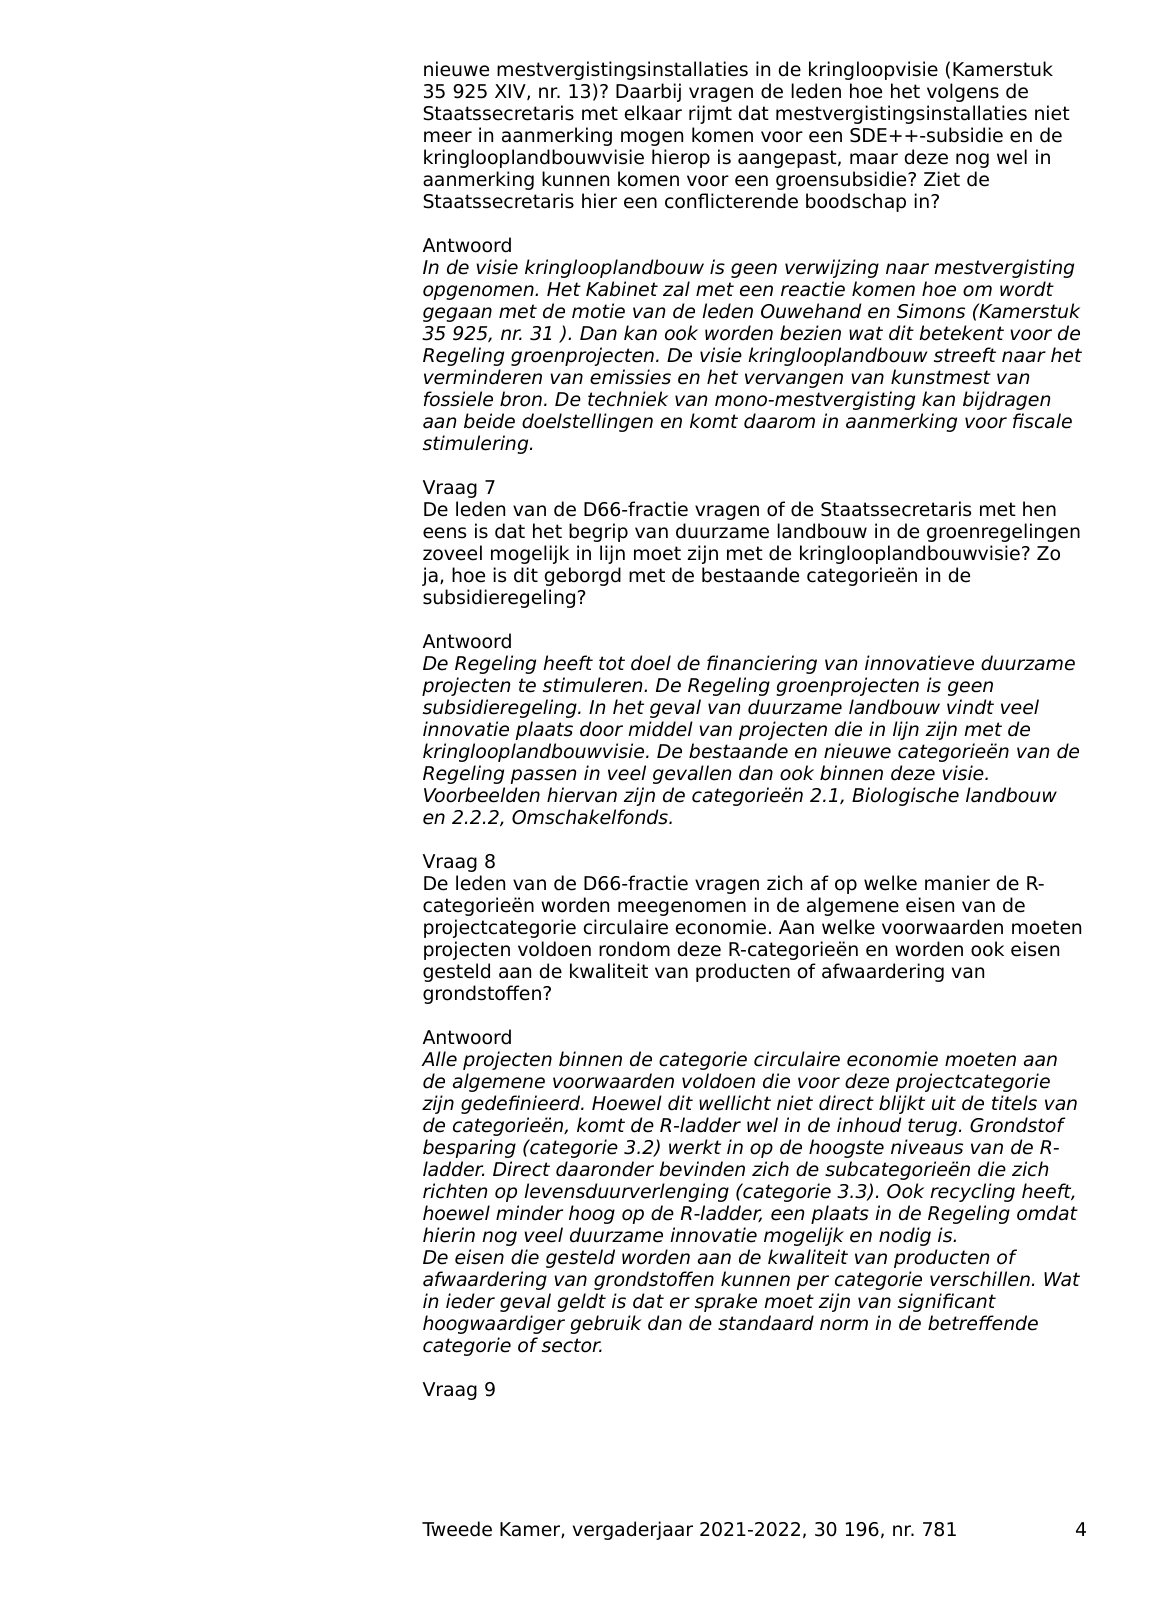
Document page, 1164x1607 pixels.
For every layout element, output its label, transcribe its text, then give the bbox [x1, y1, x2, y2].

text Antwoord [422, 631, 1087, 653]
text De Regeling heeft tot doel de financiering van innovatieve duurzame projecten te stimuleren. De Regeling groenprojecten is geen subsidieregeling. In het geval van duurzame landbouw vindt veel innovatie plaats door middel van projecten die in lijn zijn met de kringlooplandbouwvisie. De bestaande en nieuwe categorieën van de Regeling passen in veel gevallen dan ook binnen deze visie. Voorbeelden hiervan zijn de categorieën 2.1, Biologische landbouw en 2.2.2, Omschakelfonds. [422, 653, 1087, 829]
text In de visie kringlooplandbouw is geen verwijzing naar mestvergisting opgenomen. Het Kabinet zal met een reactie komen hoe om wordt gegaan met de motie van de leden Ouwehand en Simons (Kamerstuk 35 925, nr. 31 ). Dan kan ook worden bezien wat dit betekent voor de Regeling groenprojecten. De visie kringlooplandbouw streeft naar het verminderen van emissies en het vervangen van kunstmest van fossiele bron. De techniek van mono-mestvergisting kan bijdragen aan beide doelstellingen en komt daarom in aanmerking voor fiscale stimulering. [422, 257, 1087, 455]
text Vraag 7 [422, 477, 1087, 499]
text Vraag 8 [422, 851, 1087, 873]
text Alle projecten binnen de categorie circulaire economie moeten aan de algemene voorwaarden voldoen die voor deze projectcategorie zijn gedefinieerd. Hoewel dit wellicht niet direct blijkt uit de titels van de categorieën, komt de R-ladder wel in de inhoud terug. Grondstof besparing (categorie 3.2) werkt in op de hoogste niveaus van de R-ladder. Direct daaronder bevinden zich de subcategorieën die zich richten op levensduurverlenging (categorie 3.3). Ook recycling heeft, hoewel minder hoog op de R-ladder, een plaats in de Regeling omdat hierin nog veel duurzame innovatie mogelijk en nodig is. [422, 1049, 1087, 1247]
text nieuwe mestvergistingsinstallaties in de kringloopvisie (Kamerstuk 35 925 XIV, nr. 13)? Daarbij vragen de leden hoe het volgens de Staatssecretaris met elkaar rijmt dat mestvergistingsinstallaties niet meer in aanmerking mogen komen voor een SDE++-subsidie en de kringlooplandbouwvisie hierop is aangepast, maar deze nog wel in aanmerking kunnen komen voor een groensubsidie? Ziet de Staatssecretaris hier een conflicterende boodschap in? [422, 59, 1087, 213]
text De leden van de D66-fractie vragen of de Staatssecretaris met hen eens is dat het begrip van duurzame landbouw in de groenregelingen zoveel mogelijk in lijn moet zijn met de kringlooplandbouwvisie? Zo ja, hoe is dit geborgd met de bestaande categorieën in de subsidieregeling? [422, 499, 1087, 609]
text Antwoord [422, 235, 1087, 257]
text De leden van de D66-fractie vragen zich af op welke manier de R-categorieën worden meegenomen in de algemene eisen van de projectcategorie circulaire economie. Aan welke voorwaarden moeten projecten voldoen rondom deze R-categorieën en worden ook eisen gesteld aan de kwaliteit van producten of afwaardering van grondstoffen? [422, 873, 1087, 1005]
text De eisen die gesteld worden aan de kwaliteit van producten of afwaardering van grondstoffen kunnen per categorie verschillen. Wat in ieder geval geldt is dat er sprake moet zijn van significant hoogwaardiger gebruik dan de standaard norm in de betreffende categorie of sector. [422, 1247, 1087, 1357]
text Vraag 9 [422, 1379, 1087, 1401]
text Antwoord [422, 1027, 1087, 1049]
